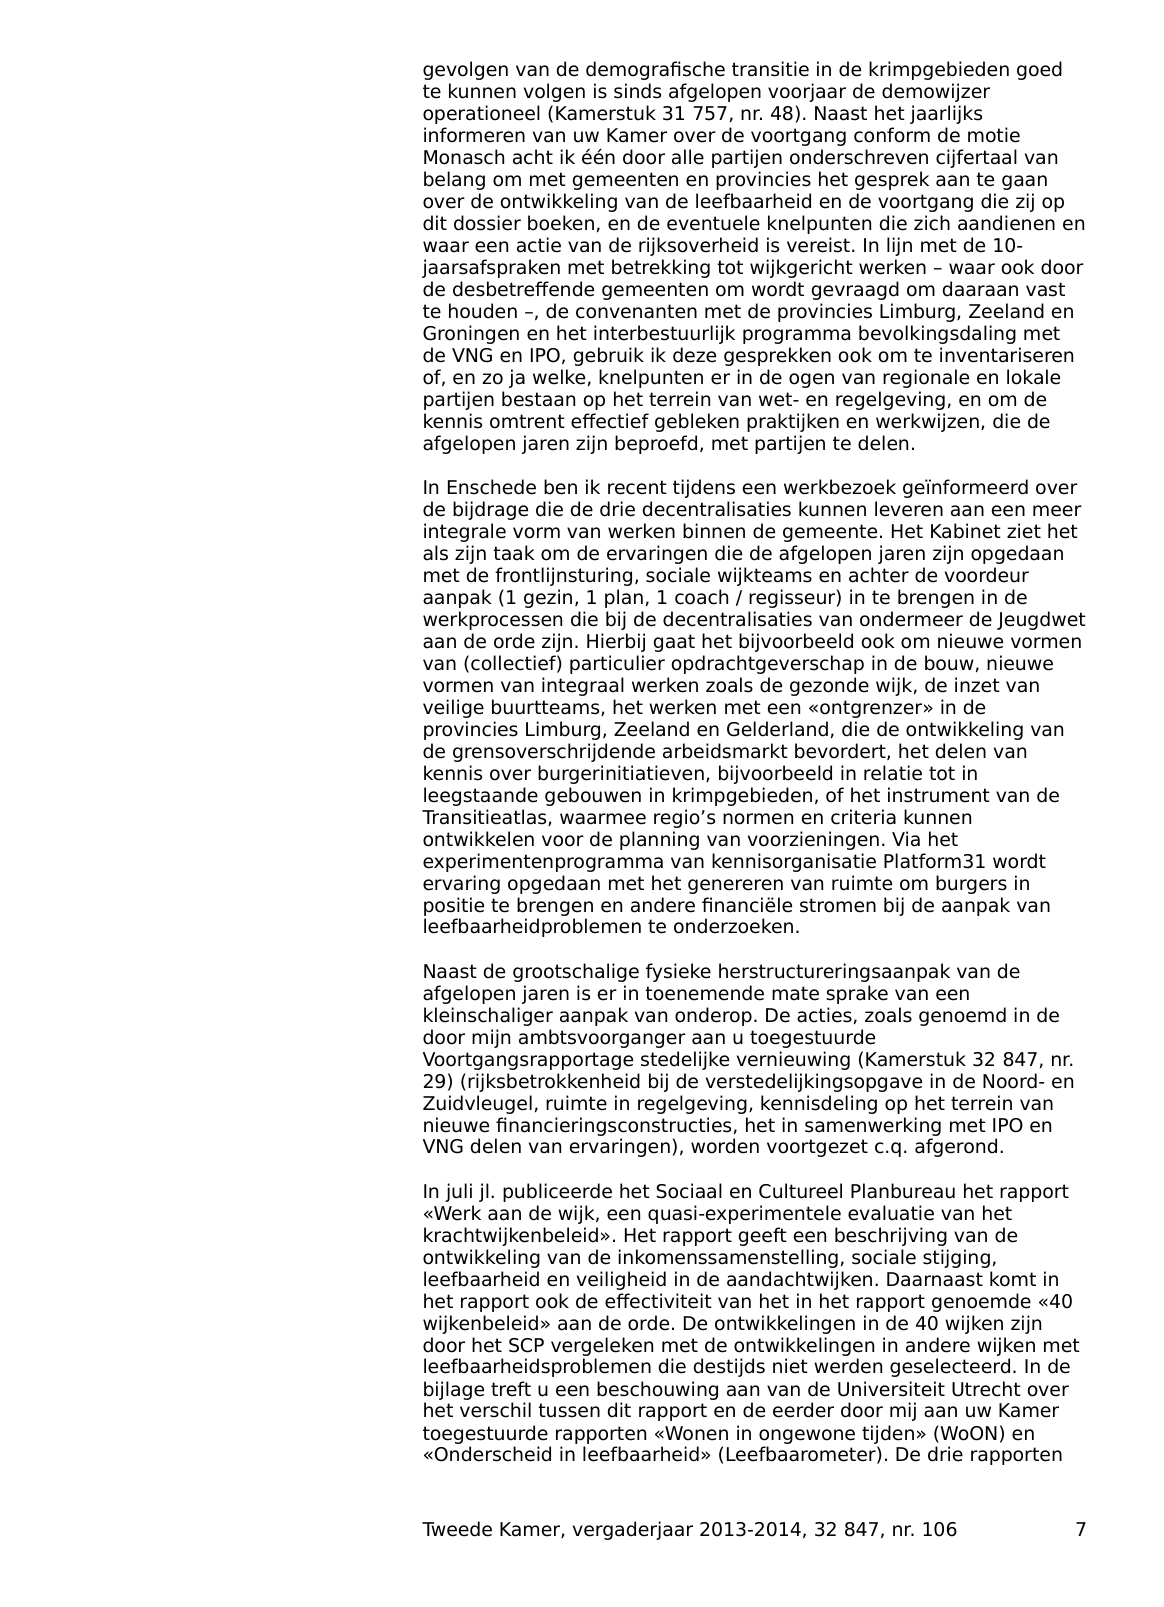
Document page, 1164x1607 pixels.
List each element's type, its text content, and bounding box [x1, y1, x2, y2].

text In Enschede ben ik recent tijdens een werkbezoek geïnformeerd over de bijdrage die de drie decentralisaties kunnen leveren aan een meer integrale vorm van werken binnen de gemeente. Het Kabinet ziet het als zijn taak om de ervaringen die de afgelopen jaren zijn opgedaan met de frontlijnsturing, sociale wijkteams en achter de voordeur aanpak (1 gezin, 1 plan, 1 coach / regisseur) in te brengen in de werkprocessen die bij de decentralisaties van ondermeer de Jeugdwet aan de orde zijn. Hierbij gaat het bijvoorbeeld ook om nieuwe vormen van (collectief) particulier opdrachtgeverschap in de bouw, nieuwe vormen van integraal werken zoals de gezonde wijk, de inzet van veilige buurtteams, het werken met een «ontgrenzer» in de provincies Limburg, Zeeland en Gelderland, die de ontwikkeling van de grensoverschrijdende arbeidsmarkt bevordert, het delen van kennis over burgerinitiatieven, bijvoorbeeld in relatie tot in leegstaande gebouwen in krimpgebieden, of het instrument van de Transitieatlas, waarmee regio’s normen en criteria kunnen ontwikkelen voor de planning van voorzieningen. Via het experimentenprogramma van kennisorganisatie Platform31 wordt ervaring opgedaan met het genereren van ruimte om burgers in positie te brengen en andere financiële stromen bij de aanpak van leefbaarheidproblemen te onderzoeken. [422, 477, 1087, 938]
text Naast de grootschalige fysieke herstructureringsaanpak van de afgelopen jaren is er in toenemende mate sprake van een kleinschaliger aanpak van onderop. De acties, zoals genoemd in de door mijn ambtsvoorganger aan u toegestuurde Voortgangsrapportage stedelijke vernieuwing (Kamerstuk 32 847, nr. 29) (rijksbetrokkenheid bij de verstedelijkingsopgave in de Noord- en Zuidvleugel, ruimte in regelgeving, kennisdeling op het terrein van nieuwe financieringsconstructies, het in samenwerking met IPO en VNG delen van ervaringen), worden voortgezet c.q. afgerond. [422, 961, 1087, 1158]
text gevolgen van de demografische transitie in de krimpgebieden goed te kunnen volgen is sinds afgelopen voorjaar de demowijzer operationeel (Kamerstuk 31 757, nr. 48). Naast het jaarlijks informeren van uw Kamer over de voortgang conform de motie Monasch acht ik één door alle partijen onderschreven cijfertaal van belang om met gemeenten en provincies het gesprek aan te gaan over de ontwikkeling van de leefbaarheid en de voortgang die zij op dit dossier boeken, en de eventuele knelpunten die zich aandienen en waar een actie van de rijksoverheid is vereist. In lijn met de 10-jaarsafspraken met betrekking tot wijkgericht werken – waar ook door de desbetreffende gemeenten om wordt gevraagd om daaraan vast te houden –, de convenanten met de provincies Limburg, Zeeland en Groningen en het interbestuurlijk programma bevolkingsdaling met de VNG en IPO, gebruik ik deze gesprekken ook om te inventariseren of, en zo ja welke, knelpunten er in de ogen van regionale en lokale partijen bestaan op het terrein van wet- en regelgeving, en om de kennis omtrent effectief gebleken praktijken en werkwijzen, die de afgelopen jaren zijn beproefd, met partijen te delen. [422, 59, 1087, 455]
text In juli jl. publiceerde het Sociaal en Cultureel Planbureau het rapport «Werk aan de wijk, een quasi-experimentele evaluatie van het krachtwijkenbeleid». Het rapport geeft een beschrijving van de ontwikkeling van de inkomenssamenstelling, sociale stijging, leefbaarheid en veiligheid in de aandachtwijken. Daarnaast komt in het rapport ook de effectiviteit van het in het rapport genoemde «40 wijkenbeleid» aan de orde. De ontwikkelingen in de 40 wijken zijn door het SCP vergeleken met de ontwikkelingen in andere wijken met leefbaarheidsproblemen die destijds niet werden geselecteerd. In de bijlage treft u een beschouwing aan van de Universiteit Utrecht over het verschil tussen dit rapport en de eerder door mij aan uw Kamer toegestuurde rapporten «Wonen in ongewone tijden» (WoON) en «Onderscheid in leefbaarheid» (Leefbaarometer). De drie rapporten [422, 1181, 1087, 1466]
